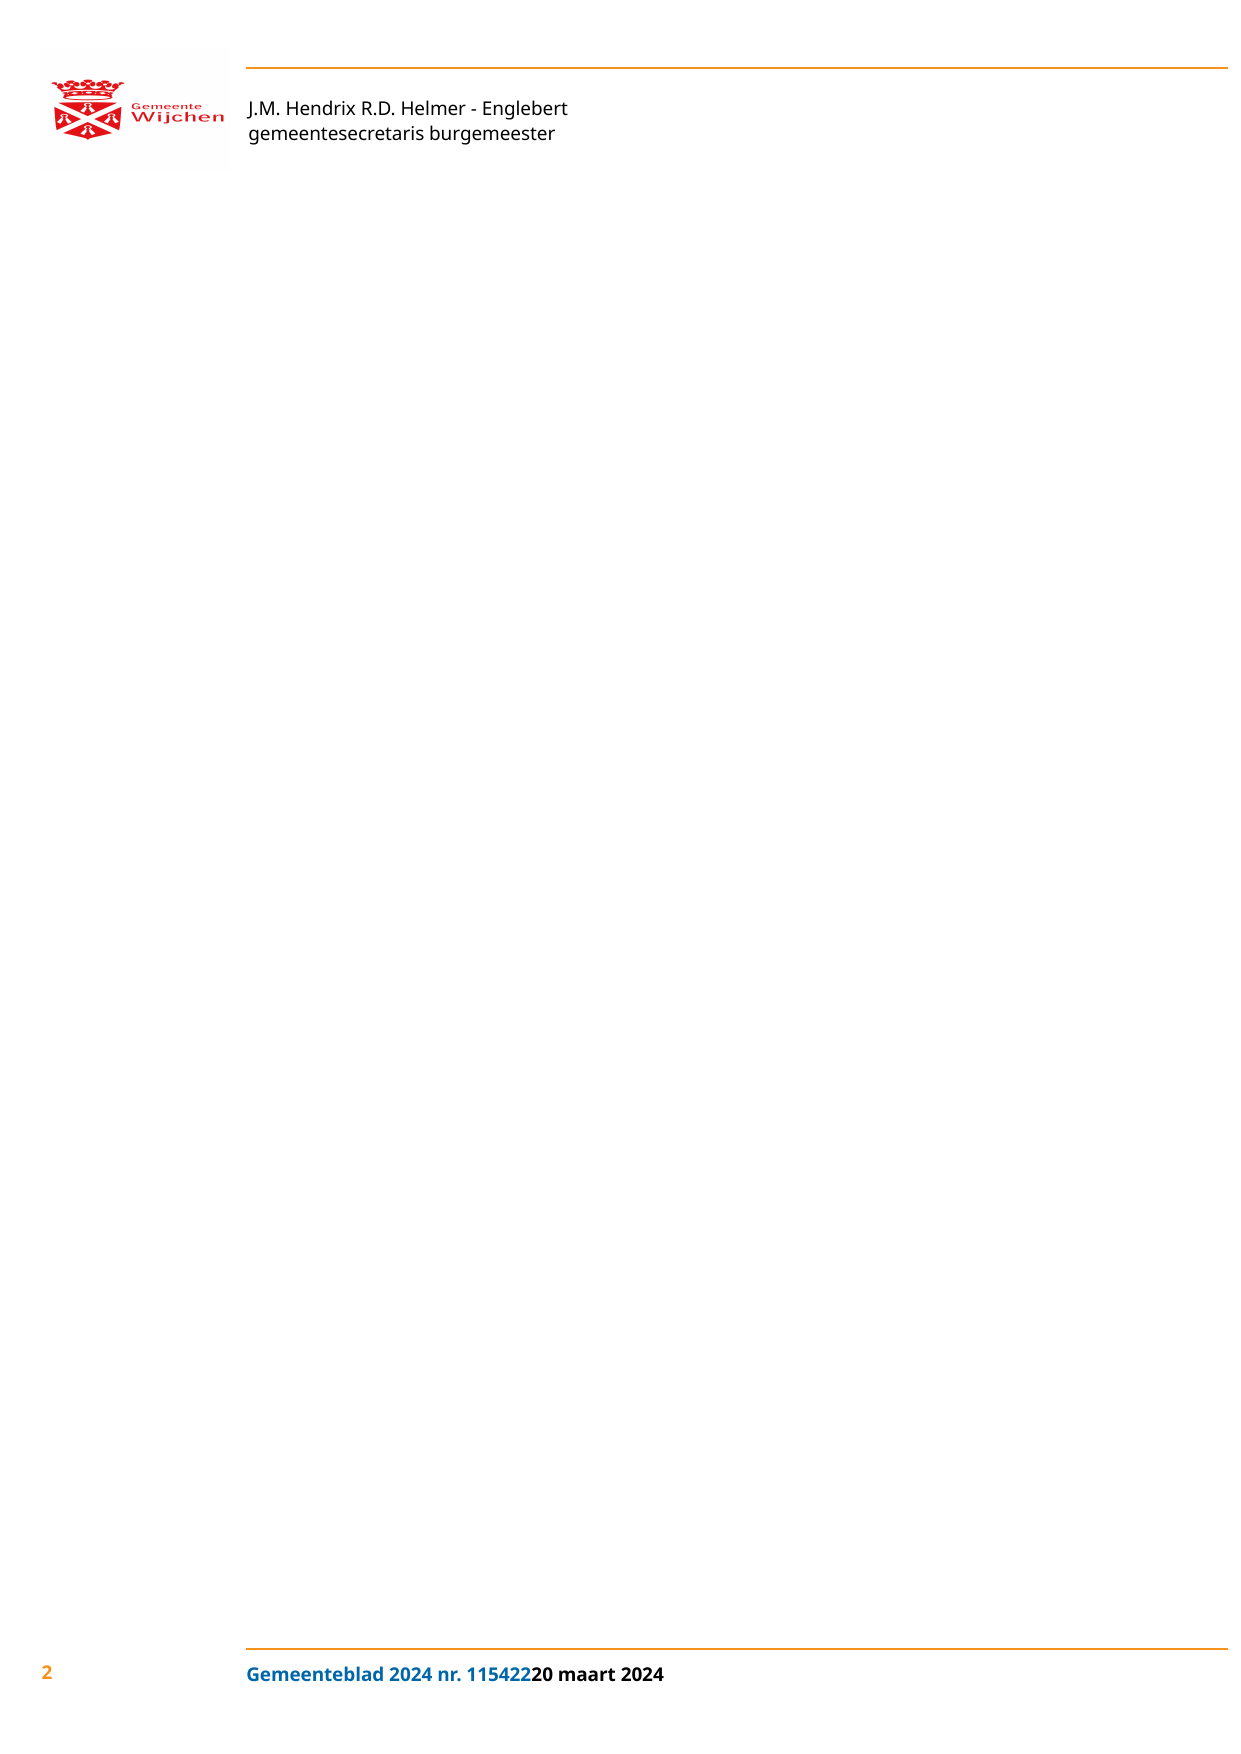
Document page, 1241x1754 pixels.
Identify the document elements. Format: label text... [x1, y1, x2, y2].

text gemeentesecretaris burgemeester [248, 121, 1152, 146]
picture [41, 47, 231, 172]
text J.M. Hendrix R.D. Helmer - Englebert [248, 95, 1152, 121]
